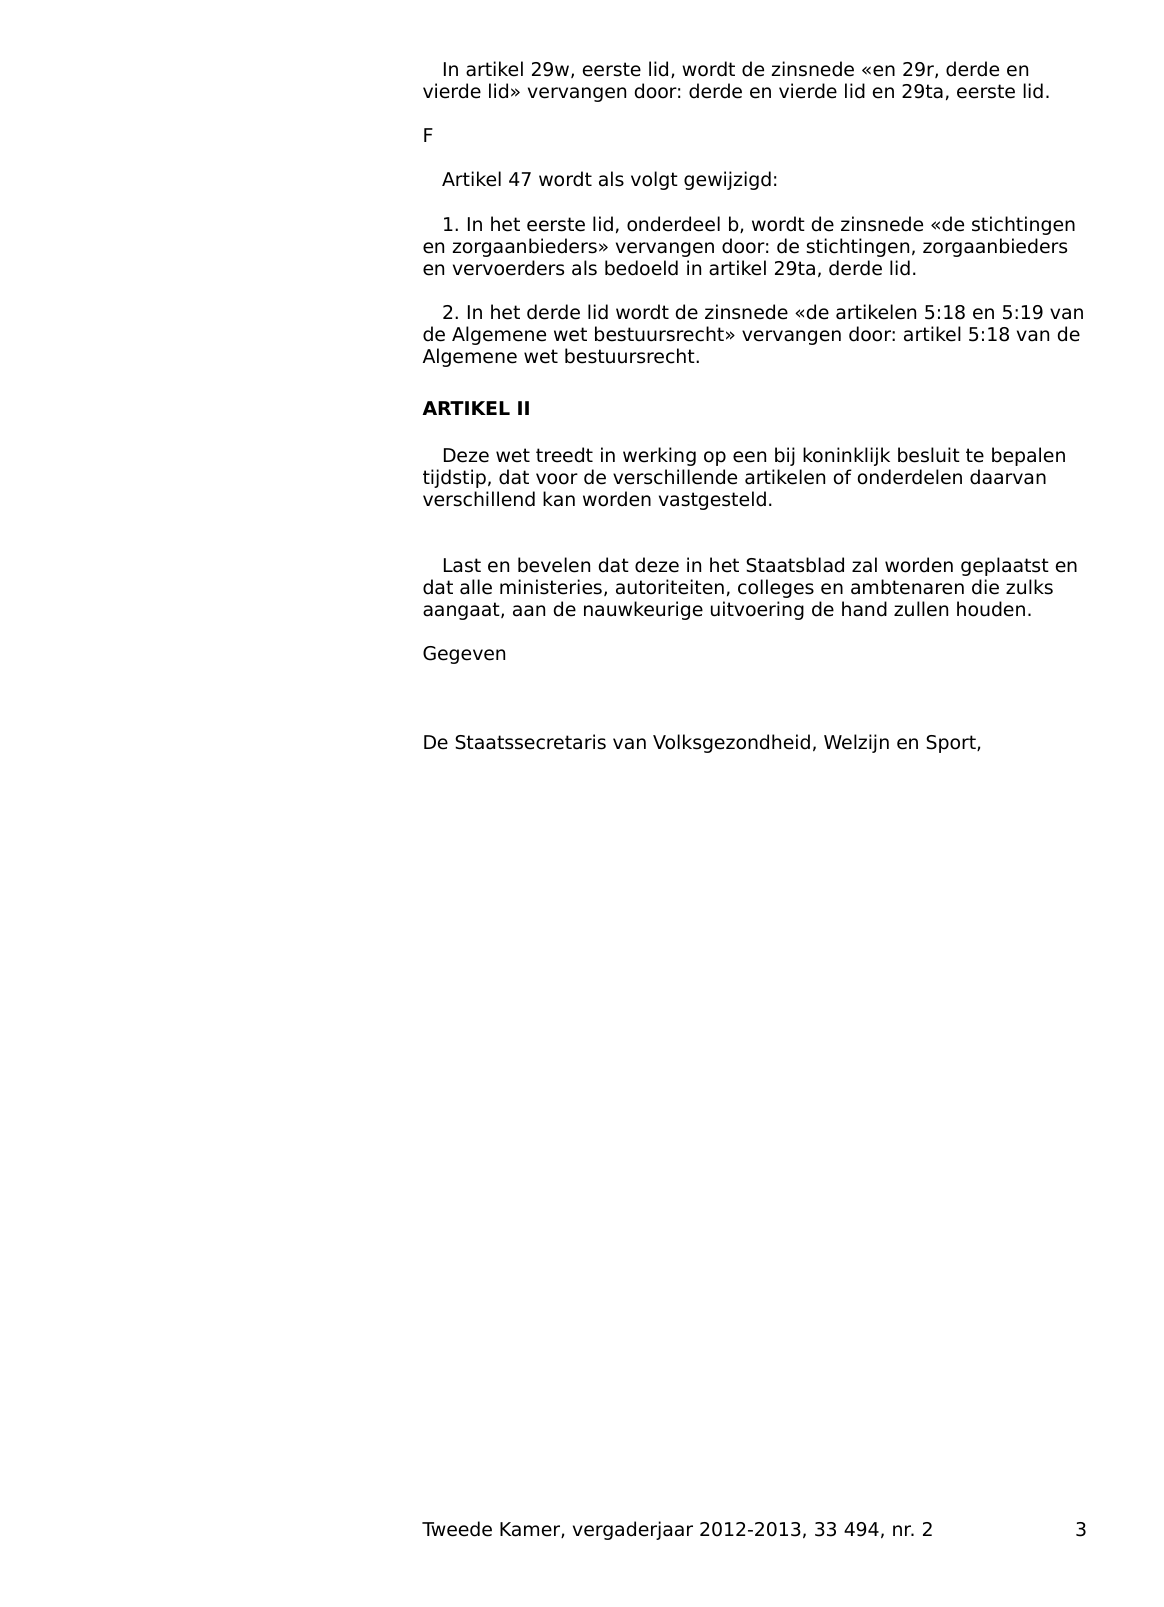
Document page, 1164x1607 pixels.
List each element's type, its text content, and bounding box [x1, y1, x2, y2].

text De Staatssecretaris van Volksgezondheid, Welzijn en Sport, [422, 732, 1087, 753]
text Gegeven [422, 643, 1087, 665]
text 1. In het eerste lid, onderdeel b, wordt de zinsnede «de stichtingen en zorgaanbieders» vervangen door: de stichtingen, zorgaanbieders en vervoerders als bedoeld in artikel 29ta, derde lid. [422, 213, 1087, 279]
subtitle ARTIKEL II [422, 398, 1087, 419]
text Last en bevelen dat deze in het Staatsblad zal worden geplaatst en dat alle ministeries, autoriteiten, colleges en ambtenaren die zulks aangaat, aan de nauwkeurige uitvoering de hand zullen houden. [422, 555, 1087, 621]
text Deze wet treedt in werking op een bij koninklijk besluit te bepalen tijdstip, dat voor de verschillende artikelen of onderdelen daarvan verschillend kan worden vastgesteld. [422, 444, 1087, 511]
text 2. In het derde lid wordt de zinsnede «de artikelen 5:18 en 5:19 van de Algemene wet bestuursrecht» vervangen door: artikel 5:18 van de Algemene wet bestuursrecht. [422, 302, 1087, 368]
text F [422, 125, 1087, 147]
text In artikel 29w, eerste lid, wordt de zinsnede «en 29r, derde en vierde lid» vervangen door: derde en vierde lid en 29ta, eerste lid. [422, 59, 1087, 103]
text Artikel 47 wordt als volgt gewijzigd: [422, 169, 1087, 191]
